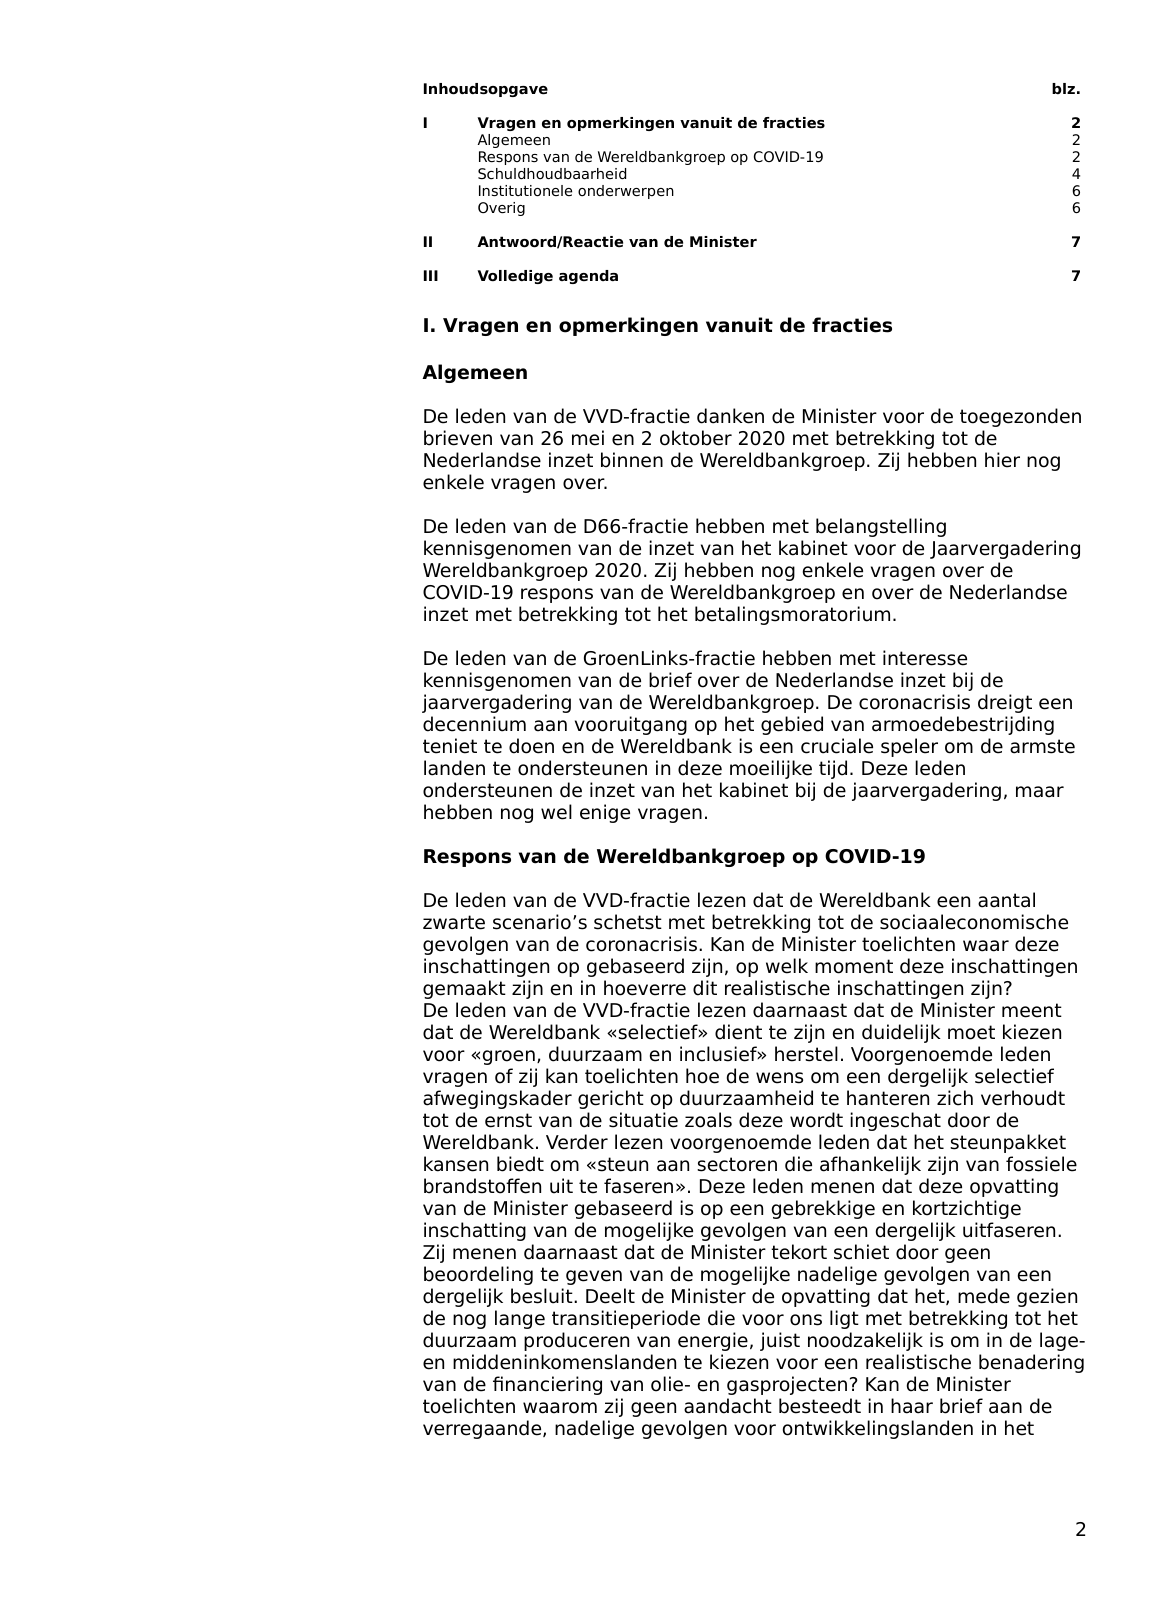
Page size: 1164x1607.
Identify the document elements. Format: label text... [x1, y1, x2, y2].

table_cell [1013, 217, 1087, 234]
table_cell II [422, 234, 471, 251]
table_cell [422, 183, 471, 200]
table_cell 6 [1013, 200, 1087, 217]
text De leden van de VVD-fractie danken de Minister voor de toegezonden brieven van 26 mei en 2 oktober 2020 met betrekking tot de Nederlandse inzet binnen de Wereldbankgroep. Zij hebben hier nog enkele vragen over. [422, 406, 1087, 494]
table_header blz. [1013, 81, 1087, 98]
table_cell Schuldhoudbaarheid [471, 166, 1013, 183]
table_cell [471, 251, 1013, 268]
text De leden van de D66-fractie hebben met belangstelling kennisgenomen van de inzet van het kabinet voor de Jaarvergadering Wereldbankgroep 2020. Zij hebben nog enkele vragen over de COVID-19 respons van de Wereldbankgroep en over de Nederlandse inzet met betrekking tot het betalingsmoratorium. [422, 516, 1087, 626]
table_cell Volledige agenda [471, 268, 1013, 285]
table_cell Institutionele onderwerpen [471, 183, 1013, 200]
table_cell [422, 149, 471, 166]
table_cell [422, 217, 471, 234]
table_cell 6 [1013, 183, 1087, 200]
table_cell 2 [1013, 132, 1087, 149]
subtitle I. Vragen en opmerkingen vanuit de fracties [422, 315, 1087, 337]
table_cell [471, 98, 1013, 115]
table_cell Antwoord/Reactie van de Minister [471, 234, 1013, 251]
table_cell 2 [1013, 149, 1087, 166]
table_cell Algemeen [471, 132, 1013, 149]
table_cell [1013, 98, 1087, 115]
table_cell Vragen en opmerkingen vanuit de fracties [471, 115, 1013, 132]
table_cell [422, 251, 471, 268]
table_cell 7 [1013, 234, 1087, 251]
table_cell Overig [471, 200, 1013, 217]
subtitle Algemeen [422, 362, 1087, 384]
table_header Inhoudsopgave [422, 81, 1013, 98]
text De leden van de GroenLinks-fractie hebben met interesse kennisgenomen van de brief over de Nederlandse inzet bij de jaarvergadering van de Wereldbankgroep. De coronacrisis dreigt een decennium aan vooruitgang op het gebied van armoedebestrijding teniet te doen en de Wereldbank is een cruciale speler om de armste landen te ondersteunen in deze moeilijke tijd. Deze leden ondersteunen de inzet van het kabinet bij de jaarvergadering, maar hebben nog wel enige vragen. [422, 648, 1087, 824]
table_cell 4 [1013, 166, 1087, 183]
table_cell [422, 132, 471, 149]
table_cell [422, 200, 471, 217]
text De leden van de VVD-fractie lezen daarnaast dat de Minister meent dat de Wereldbank «selectief» dient te zijn en duidelijk moet kiezen voor «groen, duurzaam en inclusief» herstel. Voorgenoemde leden vragen of zij kan toelichten hoe de wens om een dergelijk selectief afwegingskader gericht op duurzaamheid te hanteren zich verhoudt tot de ernst van de situatie zoals deze wordt ingeschat door de Wereldbank. Verder lezen voorgenoemde leden dat het steunpakket kansen biedt om «steun aan sectoren die afhankelijk zijn van fossiele brandstoffen uit te faseren». Deze leden menen dat deze opvatting van de Minister gebaseerd is op een gebrekkige en kortzichtige inschatting van de mogelijke gevolgen van een dergelijk uitfaseren. Zij menen daarnaast dat de Minister tekort schiet door geen beoordeling te geven van de mogelijke nadelige gevolgen van een dergelijk besluit. Deelt de Minister de opvatting dat het, mede gezien de nog lange transitieperiode die voor ons ligt met betrekking tot het duurzaam produceren van energie, juist noodzakelijk is om in de lage- en middeninkomenslanden te kiezen voor een realistische benadering van de financiering van olie- en gasprojecten? Kan de Minister toelichten waarom zij geen aandacht besteedt in haar brief aan de verregaande, nadelige gevolgen voor ontwikkelingslanden in het [422, 1000, 1087, 1440]
table_cell [471, 217, 1013, 234]
table_cell 7 [1013, 268, 1087, 285]
text De leden van de VVD-fractie lezen dat de Wereldbank een aantal zwarte scenario’s schetst met betrekking tot de sociaaleconomische gevolgen van de coronacrisis. Kan de Minister toelichten waar deze inschattingen op gebaseerd zijn, op welk moment deze inschattingen gemaakt zijn en in hoeverre dit realistische inschattingen zijn? [422, 890, 1087, 1000]
table_cell [422, 98, 471, 115]
table_cell 2 [1013, 115, 1087, 132]
table_cell [1013, 251, 1087, 268]
table_cell [422, 166, 471, 183]
table_cell I [422, 115, 471, 132]
table_cell III [422, 268, 471, 285]
subtitle Respons van de Wereldbankgroep op COVID-19 [422, 846, 1087, 868]
table_cell Respons van de Wereldbankgroep op COVID-19 [471, 149, 1013, 166]
